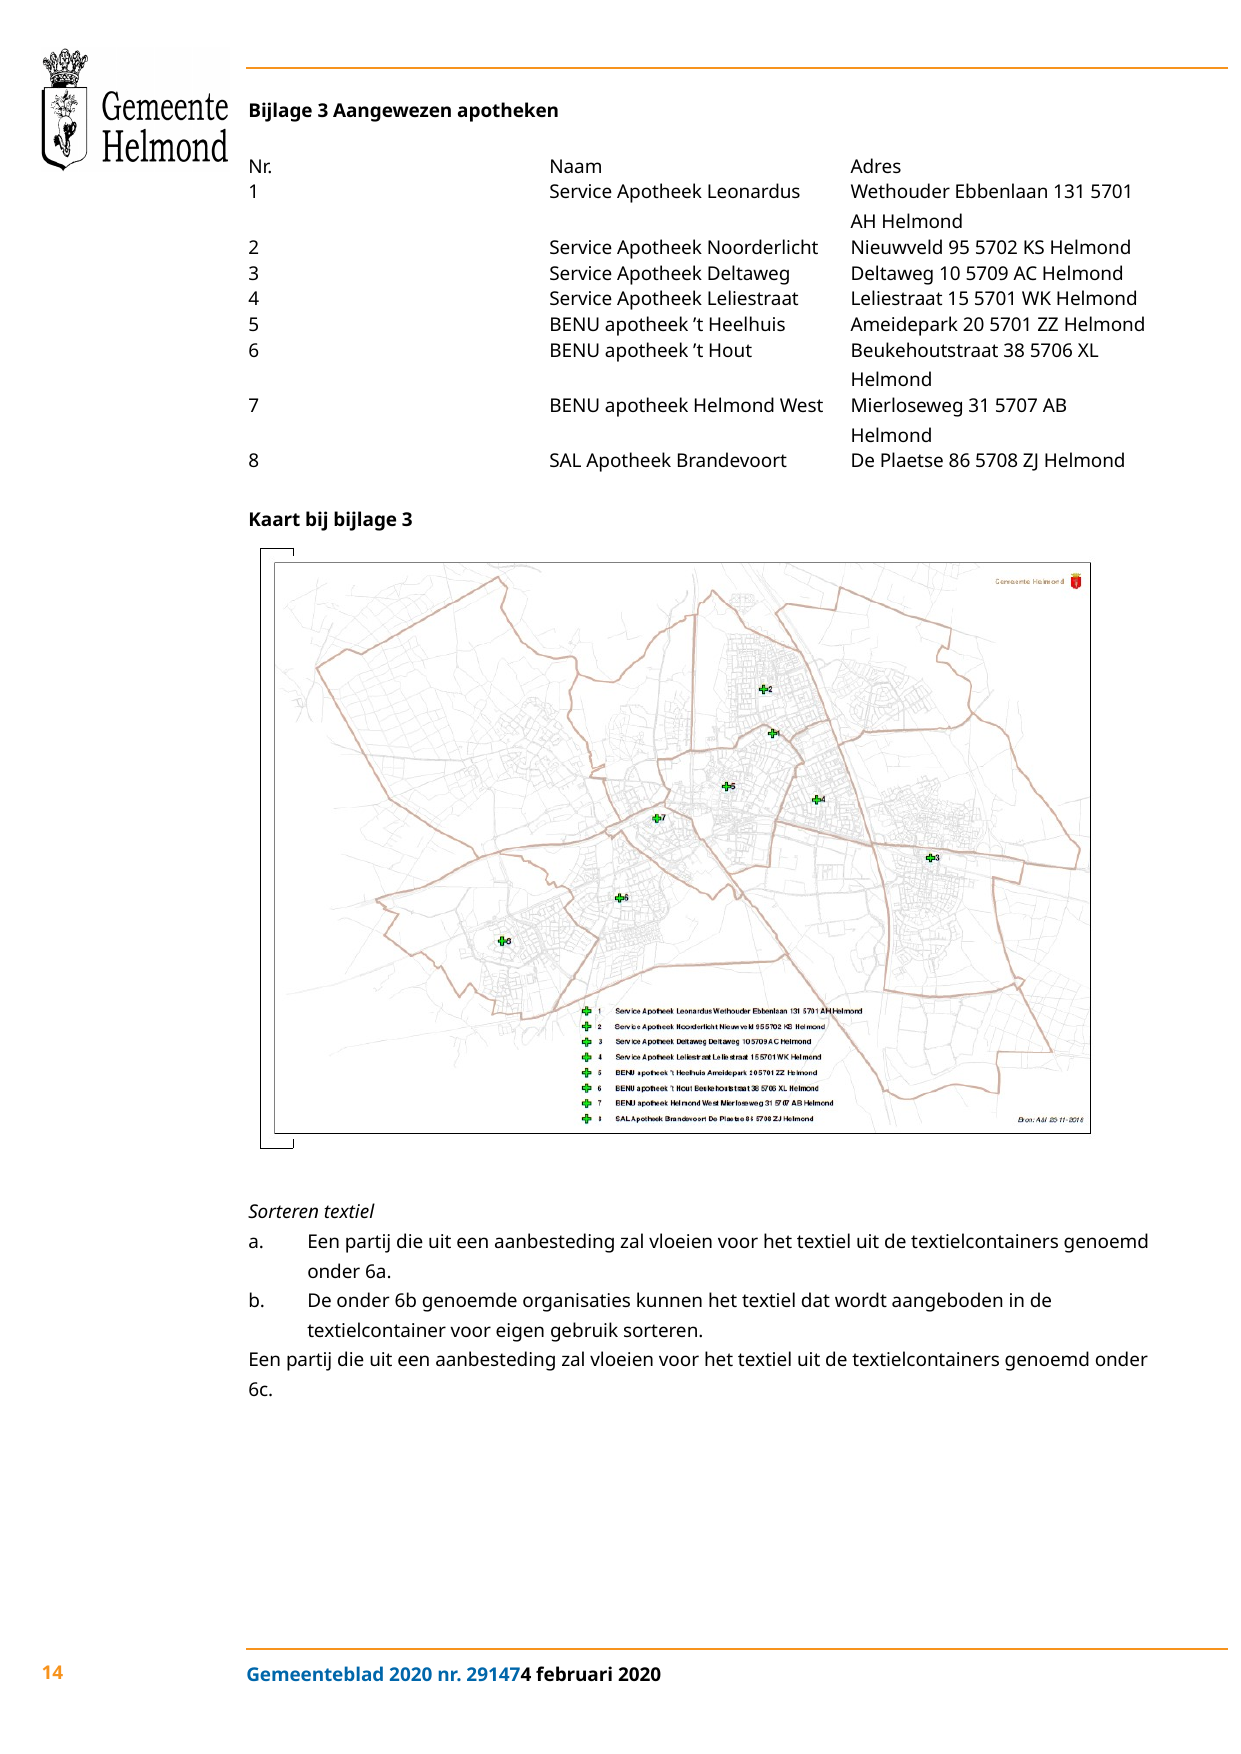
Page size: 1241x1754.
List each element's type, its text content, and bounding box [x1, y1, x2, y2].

table_cell BENU apotheek Helmond West [549, 392, 850, 448]
table_cell De Plaetse 86 5708 ZJ Helmond [850, 448, 1152, 473]
table_cell Leliestraat 15 5701 WK Helmond [850, 286, 1152, 311]
table_cell 3 [248, 260, 549, 286]
text Een partij die uit een aanbesteding zal vloeien voor het textiel uit de textielcontainers genoemd onder 6c. [248, 1347, 1152, 1402]
list De onder 6b genoemde organisaties kunnen het textiel dat wordt aangeboden in de textielcontainer voor eigen gebruik sorteren. [248, 1287, 1152, 1343]
table_cell 4 [248, 286, 549, 311]
table_header Adres [850, 153, 1152, 179]
table_cell Service Apotheek Noorderlicht [549, 234, 850, 260]
table_cell 7 [248, 392, 549, 448]
table_cell Service Apotheek Leliestraat [549, 286, 850, 311]
table_cell 2 [248, 234, 549, 260]
table_cell Deltaweg 10 5709 AC Helmond [850, 260, 1152, 286]
table_cell 5 [248, 311, 549, 337]
table_cell Service Apotheek Deltaweg [549, 260, 850, 286]
table_cell BENU apotheek ’t Hout [549, 337, 850, 392]
table_header Naam [549, 153, 850, 179]
table_cell 8 [248, 448, 549, 473]
table_cell Mierloseweg 31 5707 AB Helmond [850, 392, 1152, 448]
text Kaart bij bijlage 3 [248, 506, 1152, 532]
table_cell Beukehoutstraat 38 5706 XL Helmond [850, 337, 1152, 392]
table_header Nr. [248, 153, 549, 179]
table_cell SAL Apotheek Brandevoort [549, 448, 850, 473]
table_cell Wethouder Ebbenlaan 131 5701 AH Helmond [850, 179, 1152, 234]
table_cell Nieuwveld 95 5702 KS Helmond [850, 234, 1152, 260]
table_cell Ameidepark 20 5701 ZZ Helmond [850, 311, 1152, 337]
table_cell Service Apotheek Leonardus [549, 179, 850, 234]
table_cell BENU apotheek ’t Heelhuis [549, 311, 850, 337]
table_cell 6 [248, 337, 549, 392]
picture [41, 47, 231, 172]
table_cell 1 [248, 179, 549, 234]
text Bijlage 3 Aangewezen apotheken [248, 95, 1152, 123]
picture [268, 556, 1096, 1139]
list Een partij die uit een aanbesteding zal vloeien voor het textiel uit de textielcontainers genoemd onder 6a. [248, 1228, 1152, 1284]
text Sorteren textiel [248, 1199, 1152, 1224]
